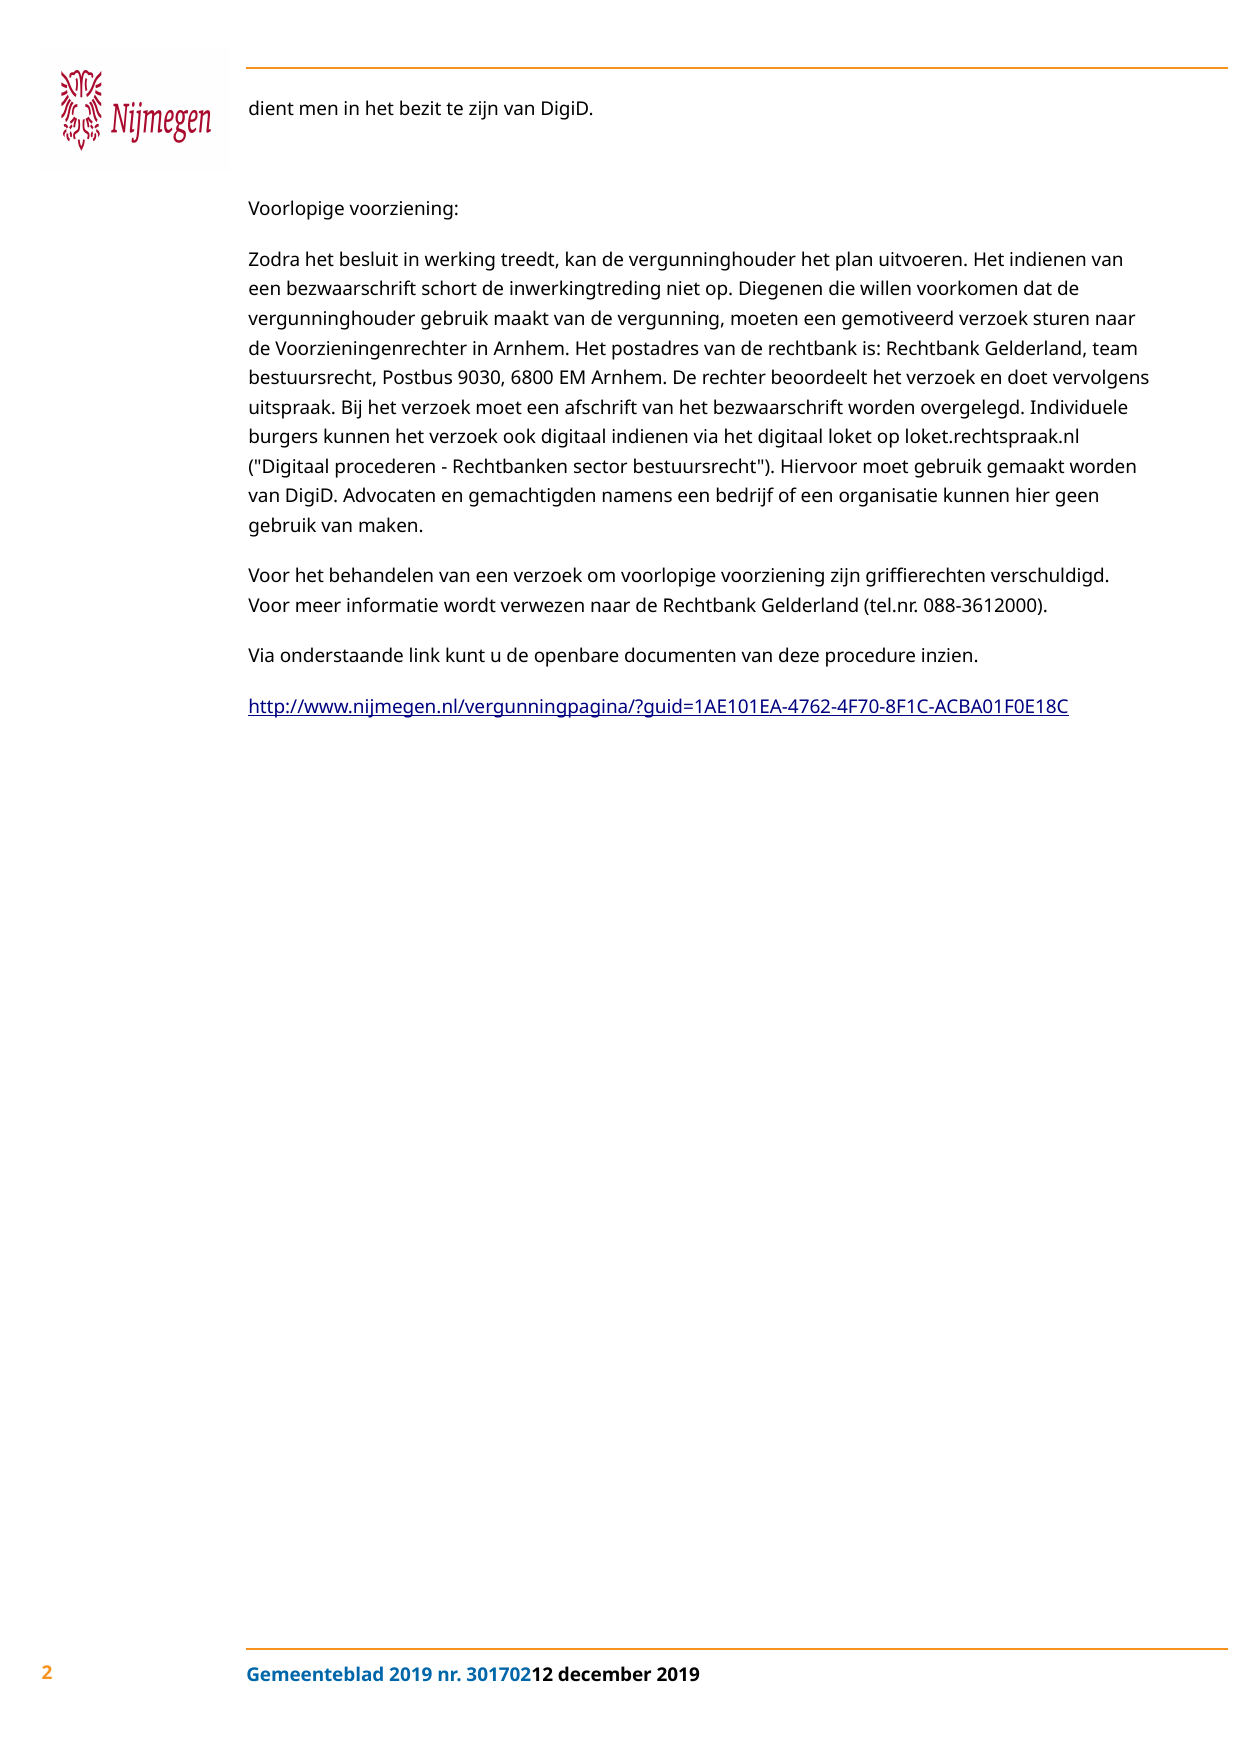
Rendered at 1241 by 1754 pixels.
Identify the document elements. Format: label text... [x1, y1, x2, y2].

picture [41, 47, 231, 172]
text dient men in het bezit te zijn van DigiD. [248, 95, 1152, 121]
text http://www.nijmegen.nl/vergunningpagina/?guid=1AE101EA-4762-4F70-8F1C-ACBA01F0E18C [248, 693, 1152, 719]
text Zodra het besluit in werking treedt, kan de vergunninghouder het plan uitvoeren. Het indienen van een bezwaarschrift schort de inwerkingtreding niet op. Diegenen die willen voorkomen dat de vergunninghouder gebruik maakt van de vergunning, moeten een gemotiveerd verzoek sturen naar de Voorzieningenrechter in Arnhem. Het postadres van de rechtbank is: Rechtbank Gelderland, team bestuursrecht, Postbus 9030, 6800 EM Arnhem. De rechter beoordeelt het verzoek en doet vervolgens uitspraak. Bij het verzoek moet een afschrift van het bezwaarschrift worden overgelegd. Individuele burgers kunnen het verzoek ook digitaal indienen via het digitaal loket op loket.rechtspraak.nl ("Digitaal procederen - Rechtbanken sector bestuursrecht"). Hiervoor moet gebruik gemaakt worden van DigiD. Advocaten en gemachtigden namens een bedrijf of een organisatie kunnen hier geen gebruik van maken. [248, 246, 1152, 538]
text Voorlopige voorziening: [248, 196, 1152, 221]
text Via onderstaande link kunt u de openbare documenten van deze procedure inzien. [248, 643, 1152, 668]
text Voor het behandelen van een verzoek om voorlopige voorziening zijn griffierechten verschuldigd. Voor meer informatie wordt verwezen naar de Rechtbank Gelderland (tel.nr. 088-3612000). [248, 563, 1152, 618]
